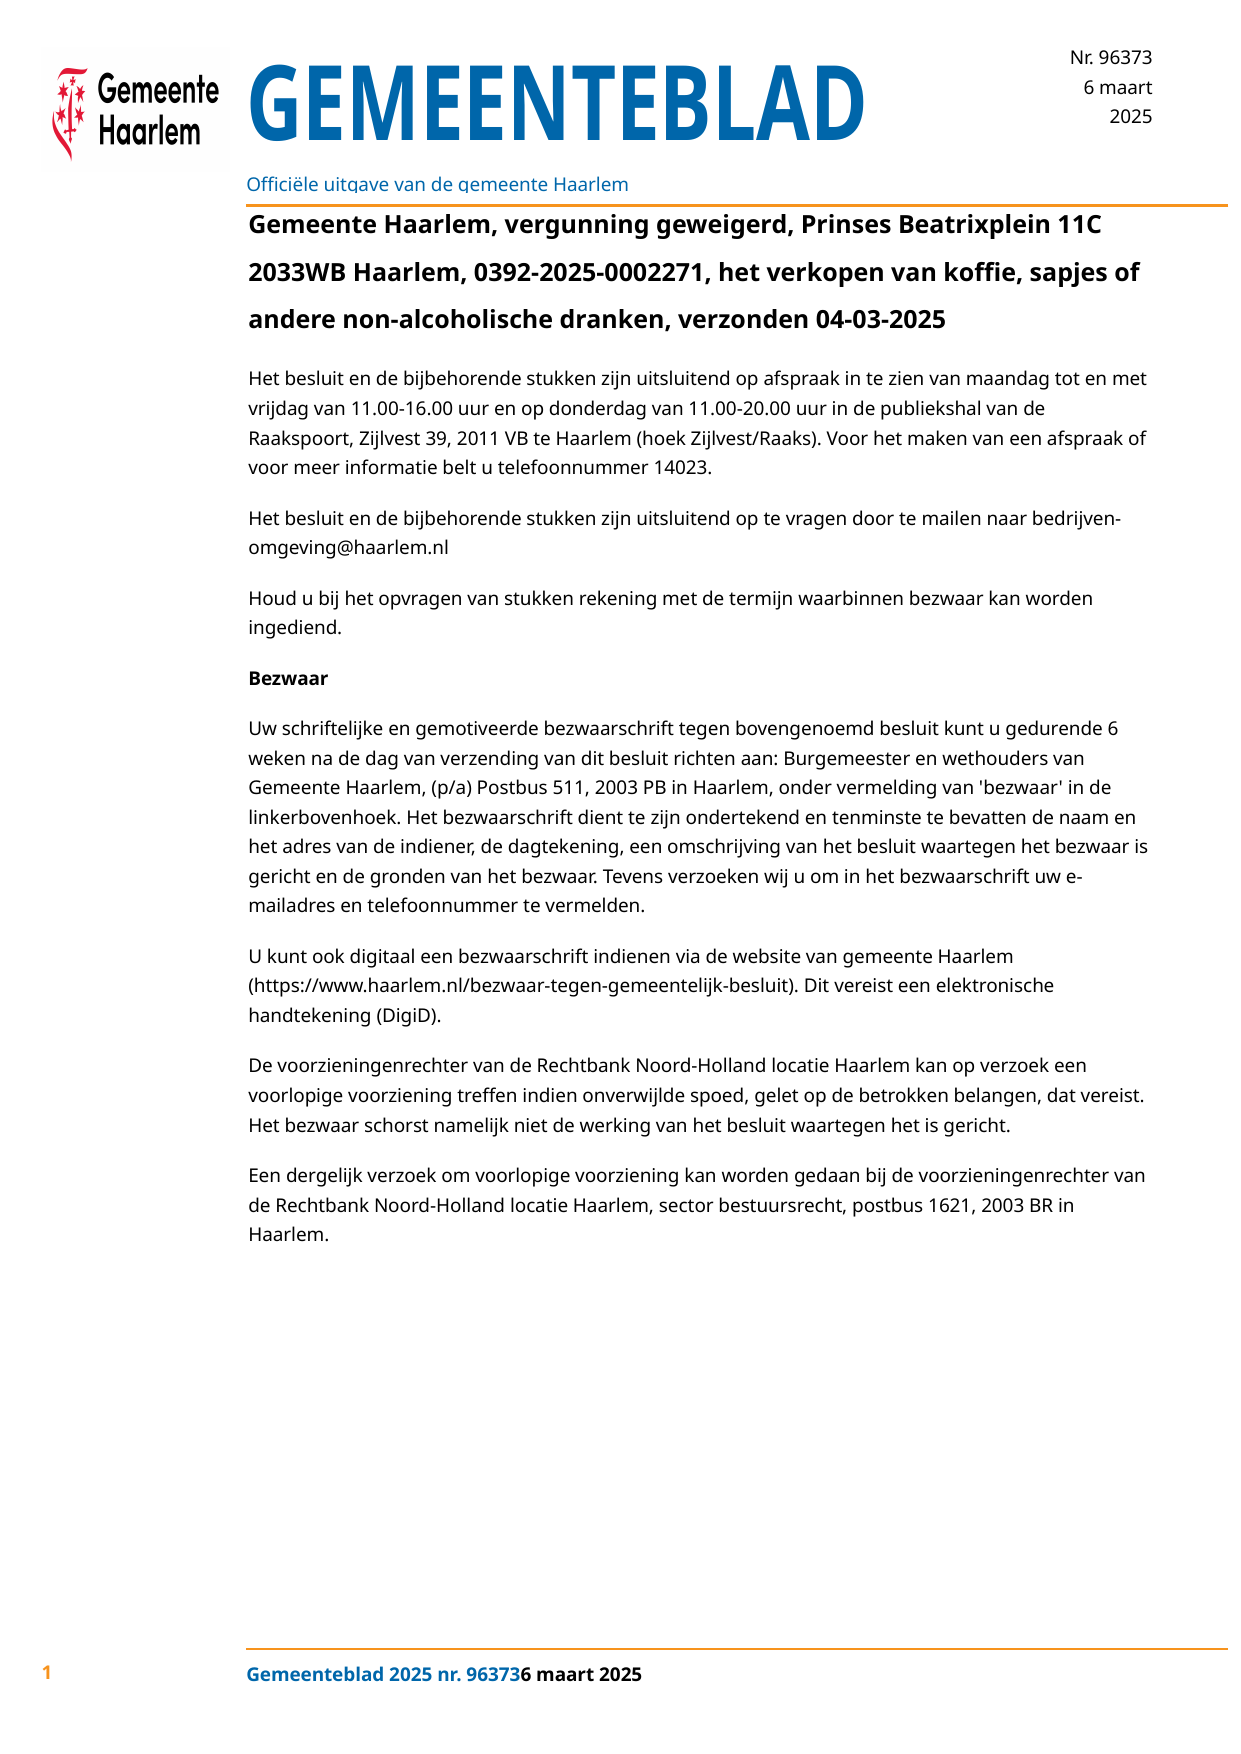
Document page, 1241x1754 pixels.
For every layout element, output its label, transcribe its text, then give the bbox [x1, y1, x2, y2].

picture [41, 47, 231, 172]
text Gemeente Haarlem, vergunning geweigerd, Prinses Beatrixplein 11C 2033WB Haarlem, 0392-2025-0002271, het verkopen van koffie, sapjes of andere non-alcoholische dranken, verzonden 04-03-2025 [248, 207, 1152, 336]
text Uw schriftelijke en gemotiveerde bezwaarschrift tegen bovengenoemd besluit kunt u gedurende 6 weken na de dag van verzending van dit besluit richten aan: Burgemeester en wethouders van Gemeente Haarlem, (p/a) Postbus 511, 2003 PB in Haarlem, onder vermelding van 'bezwaar' in de linkerbovenhoek. Het bezwaarschrift dient te zijn ondertekend en tenminste te bevatten de naam en het adres van de indiener, de dagtekening, een omschrijving van het besluit waartegen het bezwaar is gericht en de gronden van het bezwaar. Tevens verzoeken wij u om in het bezwaarschrift uw e-mailadres en telefoonnummer te vermelden. [248, 715, 1152, 918]
text Bezwaar [248, 665, 1152, 690]
text Het besluit en de bijbehorende stukken zijn uitsluitend op te vragen door te mailen naar bedrijven-omgeving@haarlem.nl [248, 505, 1152, 560]
text Houd u bij het opvragen van stukken rekening met de termijn waarbinnen bezwaar kan worden ingediend. [248, 585, 1152, 640]
text Een dergelijk verzoek om voorlopige voorziening kan worden gedaan bij de voorzieningenrechter van de Rechtbank Noord-Holland locatie Haarlem, sector bestuursrecht, postbus 1621, 2003 BR in Haarlem. [248, 1162, 1152, 1247]
text De voorzieningenrechter van de Rechtbank Noord-Holland locatie Haarlem kan op verzoek een voorlopige voorziening treffen indien onverwijlde spoed, gelet op de betrokken belangen, dat vereist. Het bezwaar schorst namelijk niet de werking van het besluit waartegen het is gericht. [248, 1053, 1152, 1137]
text U kunt ook digitaal een bezwaarschrift indienen via de website van gemeente Haarlem (https://www.haarlem.nl/bezwaar-tegen-gemeentelijk-besluit). Dit vereist een elektronische handtekening (DigiD). [248, 943, 1152, 1028]
text Het besluit en de bijbehorende stukken zijn uitsluitend op afspraak in te zien van maandag tot en met vrijdag van 11.00-16.00 uur en op donderdag van 11.00-20.00 uur in de publiekshal van de Raakspoort, Zijlvest 39, 2011 VB te Haarlem (hoek Zijlvest/Raaks). Voor het maken van een afspraak of voor meer informatie belt u telefoonnummer 14023. [248, 366, 1152, 480]
